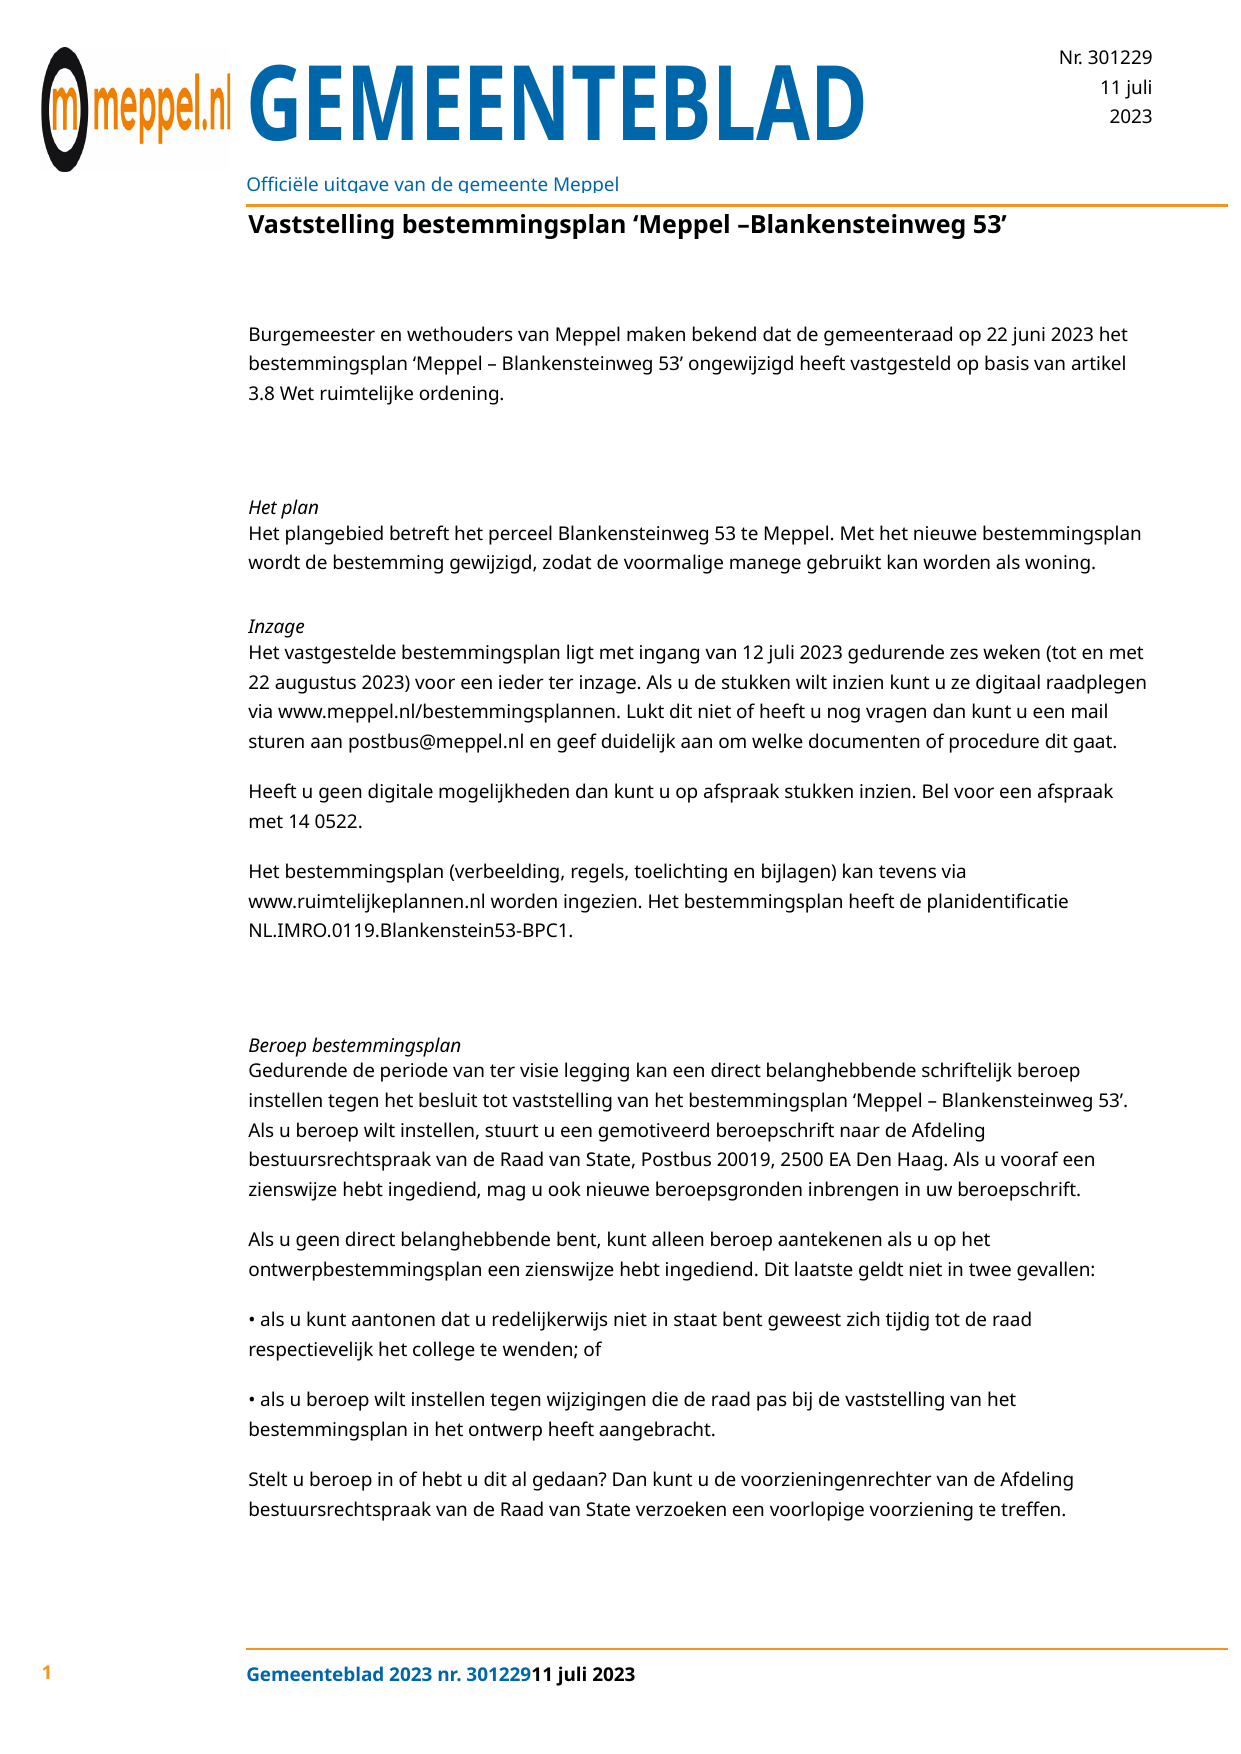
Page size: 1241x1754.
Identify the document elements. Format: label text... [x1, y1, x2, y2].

text Stelt u beroep in of hebt u dit al gedaan? Dan kunt u de voorzieningenrechter van de Afdeling bestuursrechtspraak van de Raad van State verzoeken een voorlopige voorziening te treffen. [248, 1466, 1152, 1522]
text Vaststelling bestemmingsplan ‘Meppel –Blankensteinweg 53’ [248, 207, 1152, 241]
text Gedurende de periode van ter visie legging kan een direct belanghebbende schriftelijk beroep instellen tegen het besluit tot vaststelling van het bestemmingsplan ‘Meppel – Blankensteinweg 53’. Als u beroep wilt instellen, stuurt u een gemotiveerd beroepschrift naar de Afdeling bestuursrechtspraak van de Raad van State, Postbus 20019, 2500 EA Den Haag. Als u vooraf een zienswijze hebt ingediend, mag u ook nieuwe beroepsgronden inbrengen in uw beroepschrift. [248, 1058, 1152, 1202]
text Burgemeester en wethouders van Meppel maken bekend dat de gemeenteraad op 22 juni 2023 het bestemmingsplan ‘Meppel – Blankensteinweg 53’ ongewijzigd heeft vastgesteld op basis van artikel 3.8 Wet ruimtelijke ordening. [248, 321, 1152, 406]
text Als u geen direct belanghebbende bent, kunt alleen beroep aantekenen als u op het ontwerpbestemmingsplan een zienswijze hebt ingediend. Dit laatste geldt niet in twee gevallen: [248, 1226, 1152, 1282]
text Beroep bestemmingsplan [248, 1032, 1152, 1058]
text Het vastgestelde bestemmingsplan ligt met ingang van 12 juli 2023 gedurende zes weken (tot en met 22 augustus 2023) voor een ieder ter inzage. Als u de stukken wilt inzien kunt u ze digitaal raadplegen via www.meppel.nl/bestemmingsplannen. Lukt dit niet of heeft u nog vragen dan kunt u een mail sturen aan postbus@meppel.nl en geef duidelijk aan om welke documenten of procedure dit gaat. [248, 639, 1152, 754]
text Inzage [248, 613, 1152, 639]
picture [41, 47, 231, 172]
text Het plan [248, 494, 1152, 520]
text Heeft u geen digitale mogelijkheden dan kunt u op afspraak stukken inzien. Bel voor een afspraak met 14 0522. [248, 778, 1152, 834]
text • als u kunt aantonen dat u redelijkerwijs niet in staat bent geweest zich tijdig tot de raad respectievelijk het college te wenden; of [248, 1306, 1152, 1362]
text Het bestemmingsplan (verbeelding, regels, toelichting en bijlagen) kan tevens via www.ruimtelijkeplannen.nl worden ingezien. Het bestemmingsplan heeft de planidentificatie NL.IMRO.0119.Blankenstein53-BPC1. [248, 858, 1152, 943]
text • als u beroep wilt instellen tegen wijzigingen die de raad pas bij de vaststelling van het bestemmingsplan in het ontwerp heeft aangebracht. [248, 1386, 1152, 1442]
text Het plangebied betreft het perceel Blankensteinweg 53 te Meppel. Met het nieuwe bestemmingsplan wordt de bestemming gewijzigd, zodat de voormalige manege gebruikt kan worden als woning. [248, 520, 1152, 575]
